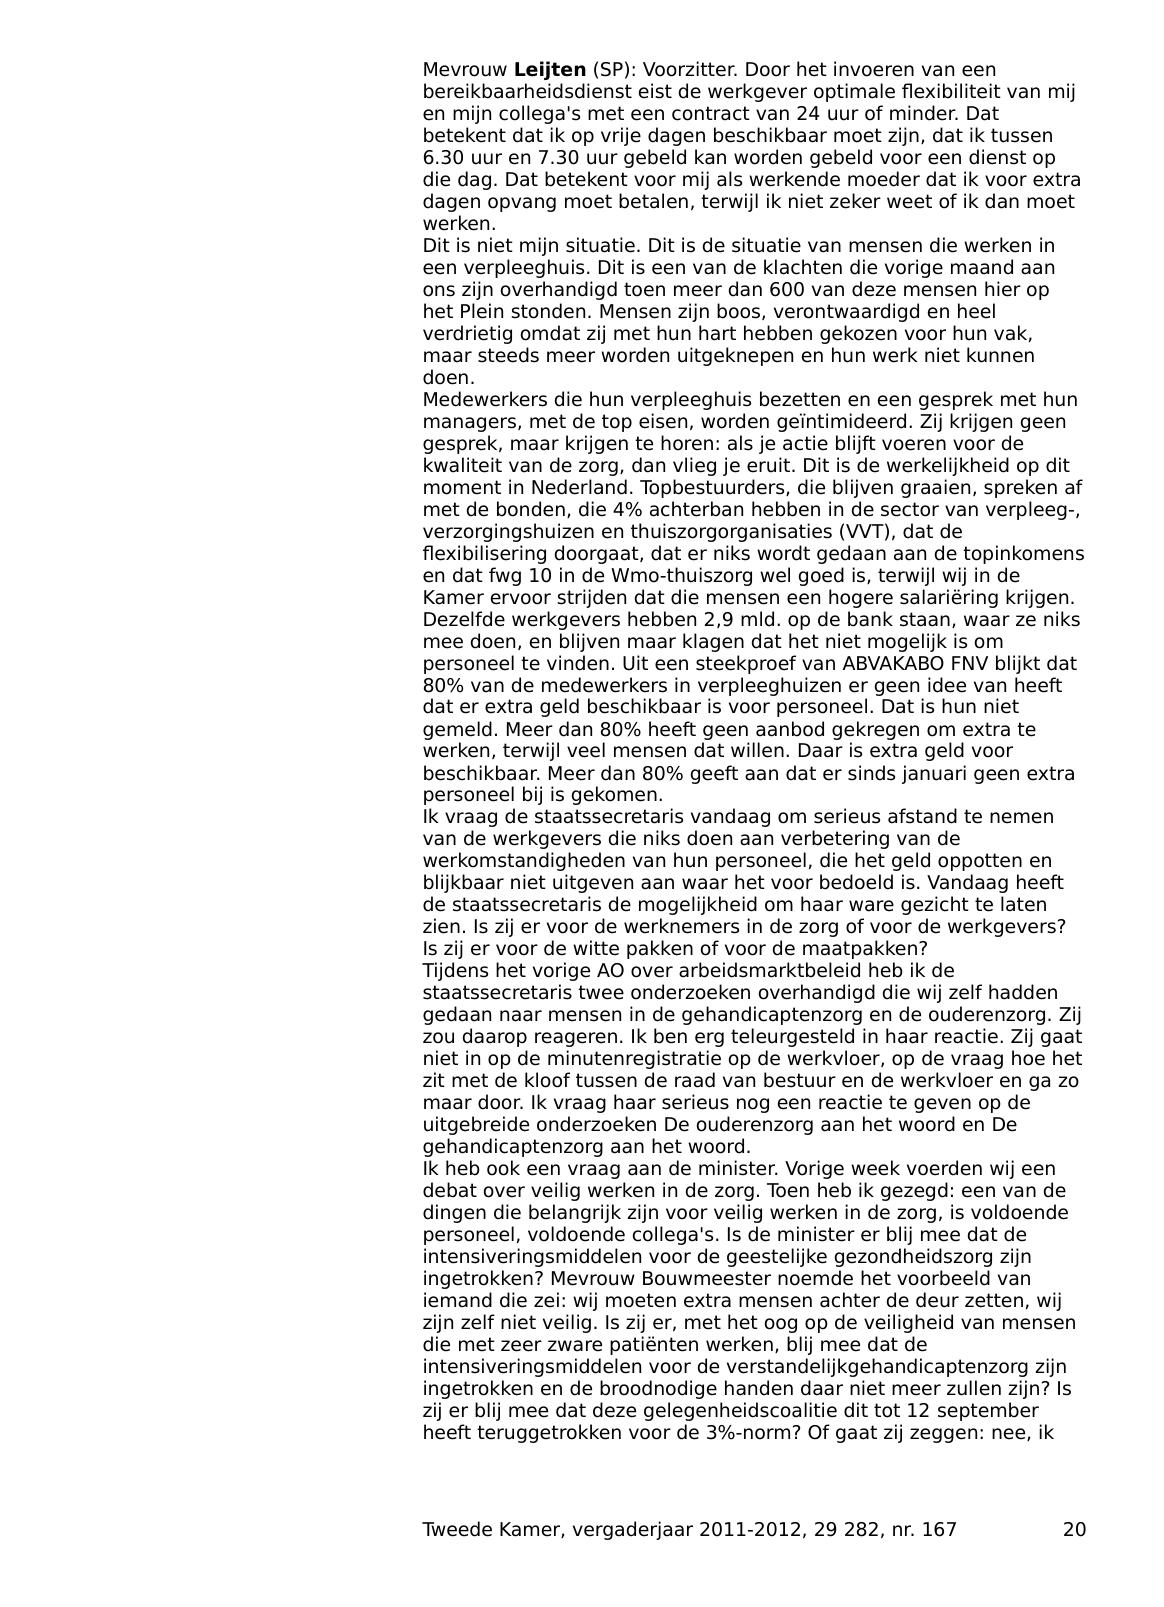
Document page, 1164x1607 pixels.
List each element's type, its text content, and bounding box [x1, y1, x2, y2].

text Tijdens het vorige AO over arbeidsmarktbeleid heb ik de staatssecretaris twee onderzoeken overhandigd die wij zelf hadden gedaan naar mensen in de gehandicaptenzorg en de ouderenzorg. Zij zou daarop reageren. Ik ben erg teleurgesteld in haar reactie. Zij gaat niet in op de minutenregistratie op de werkvloer, op de vraag hoe het zit met de kloof tussen de raad van bestuur en de werkvloer en ga zo maar door. Ik vraag haar serieus nog een reactie te geven op de uitgebreide onderzoeken De ouderenzorg aan het woord en De gehandicaptenzorg aan het woord. [422, 960, 1087, 1158]
text Dit is niet mijn situatie. Dit is de situatie van mensen die werken in een verpleeghuis. Dit is een van de klachten die vorige maand aan ons zijn overhandigd toen meer dan 600 van deze mensen hier op het Plein stonden. Mensen zijn boos, verontwaardigd en heel verdrietig omdat zij met hun hart hebben gekozen voor hun vak, maar steeds meer worden uitgeknepen en hun werk niet kunnen doen. [422, 235, 1087, 389]
text Ik heb ook een vraag aan de minister. Vorige week voerden wij een debat over veilig werken in de zorg. Toen heb ik gezegd: een van de dingen die belangrijk zijn voor veilig werken in de zorg, is voldoende personeel, voldoende collega's. Is de minister er blij mee dat de intensiveringsmiddelen voor de geestelijke gezondheidszorg zijn ingetrokken? Mevrouw Bouwmeester noemde het voorbeeld van iemand die zei: wij moeten extra mensen achter de deur zetten, wij zijn zelf niet veilig. Is zij er, met het oog op de veiligheid van mensen die met zeer zware patiënten werken, blij mee dat de intensiveringsmiddelen voor de verstandelijkgehandicaptenzorg zijn ingetrokken en de broodnodige handen daar niet meer zullen zijn? Is zij er blij mee dat deze gelegenheidscoalitie dit tot 12 september heeft teruggetrokken voor de 3%-norm? Of gaat zij zeggen: nee, ik [422, 1158, 1087, 1444]
text Medewerkers die hun verpleeghuis bezetten en een gesprek met hun managers, met de top eisen, worden geïntimideerd. Zij krijgen geen gesprek, maar krijgen te horen: als je actie blijft voeren voor de kwaliteit van de zorg, dan vlieg je eruit. Dit is de werkelijkheid op dit moment in Nederland. Topbestuurders, die blijven graaien, spreken af met de bonden, die 4% achterban hebben in de sector van verpleeg-, verzorgingshuizen en thuiszorgorganisaties (VVT), dat de flexibilisering doorgaat, dat er niks wordt gedaan aan de topinkomens en dat fwg 10 in de Wmo-thuiszorg wel goed is, terwijl wij in de Kamer ervoor strijden dat die mensen een hogere salariëring krijgen. Dezelfde werkgevers hebben 2,9 mld. op de bank staan, waar ze niks mee doen, en blijven maar klagen dat het niet mogelijk is om personeel te vinden. Uit een steekproef van ABVAKABO FNV blijkt dat 80% van de medewerkers in verpleeghuizen er geen idee van heeft dat er extra geld beschikbaar is voor personeel. Dat is hun niet gemeld. Meer dan 80% heeft geen aanbod gekregen om extra te werken, terwijl veel mensen dat willen. Daar is extra geld voor beschikbaar. Meer dan 80% geeft aan dat er sinds januari geen extra personeel bij is gekomen. [422, 389, 1087, 806]
text Ik vraag de staatssecretaris vandaag om serieus afstand te nemen van de werkgevers die niks doen aan verbetering van de werkomstandigheden van hun personeel, die het geld oppotten en blijkbaar niet uitgeven aan waar het voor bedoeld is. Vandaag heeft de staatssecretaris de mogelijkheid om haar ware gezicht te laten zien. Is zij er voor de werknemers in de zorg of voor de werkgevers? Is zij er voor de witte pakken of voor de maatpakken? [422, 806, 1087, 960]
text Mevrouw Leijten (SP): Voorzitter. Door het invoeren van een bereikbaarheidsdienst eist de werkgever optimale flexibiliteit van mij en mijn collega's met een contract van 24 uur of minder. Dat betekent dat ik op vrije dagen beschikbaar moet zijn, dat ik tussen 6.30 uur en 7.30 uur gebeld kan worden gebeld voor een dienst op die dag. Dat betekent voor mij als werkende moeder dat ik voor extra dagen opvang moet betalen, terwijl ik niet zeker weet of ik dan moet werken. [422, 59, 1087, 235]
